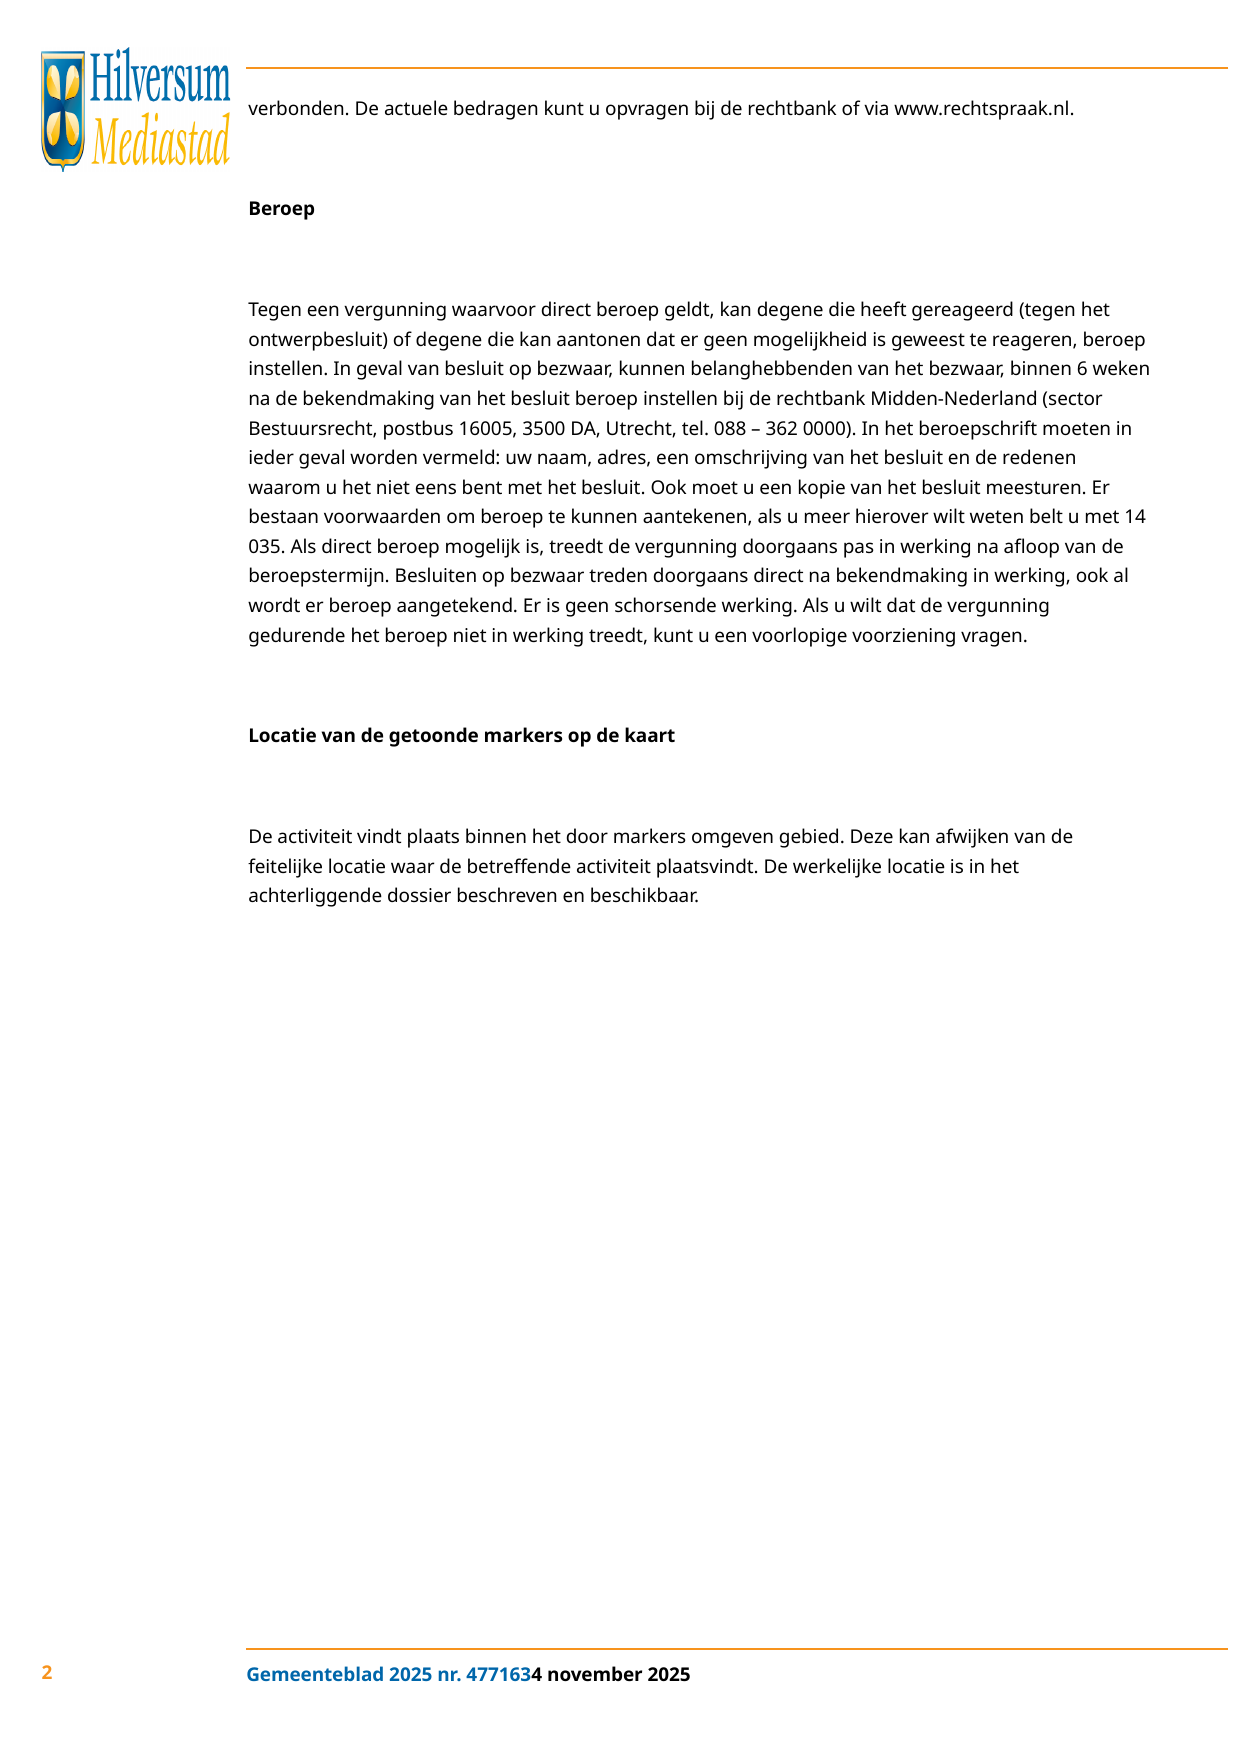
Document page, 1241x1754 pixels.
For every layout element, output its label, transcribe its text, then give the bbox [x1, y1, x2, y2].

text Beroep [248, 196, 1152, 221]
text Tegen een vergunning waarvoor direct beroep geldt, kan degene die heeft gereageerd (tegen het ontwerpbesluit) of degene die kan aantonen dat er geen mogelijkheid is geweest te reageren, beroep instellen. In geval van besluit op bezwaar, kunnen belanghebbenden van het bezwaar, binnen 6 weken na de bekendmaking van het besluit beroep instellen bij de rechtbank Midden-Nederland (sector Bestuursrecht, postbus 16005, 3500 DA, Utrecht, tel. 088 – 362 0000). In het beroepschrift moeten in ieder geval worden vermeld: uw naam, adres, een omschrijving van het besluit en de redenen waarom u het niet eens bent met het besluit. Ook moet u een kopie van het besluit meesturen. Er bestaan voorwaarden om beroep te kunnen aantekenen, als u meer hierover wilt weten belt u met 14 035. Als direct beroep mogelijk is, treedt de vergunning doorgaans pas in werking na afloop van de beroepstermijn. Besluiten op bezwaar treden doorgaans direct na bekendmaking in werking, ook al wordt er beroep aangetekend. Er is geen schorsende werking. Als u wilt dat de vergunning gedurende het beroep niet in werking treedt, kunt u een voorlopige voorziening vragen. [248, 296, 1152, 648]
text verbonden. De actuele bedragen kunt u opvragen bij de rechtbank of via www.rechtspraak.nl. [248, 95, 1152, 121]
text De activiteit vindt plaats binnen het door markers omgeven gebied. Deze kan afwijken van de feitelijke locatie waar de betreffende activiteit plaatsvindt. De werkelijke locatie is in het achterliggende dossier beschreven en beschikbaar. [248, 823, 1152, 908]
text Locatie van de getoonde markers op de kaart [248, 723, 1152, 748]
picture [41, 47, 231, 172]
